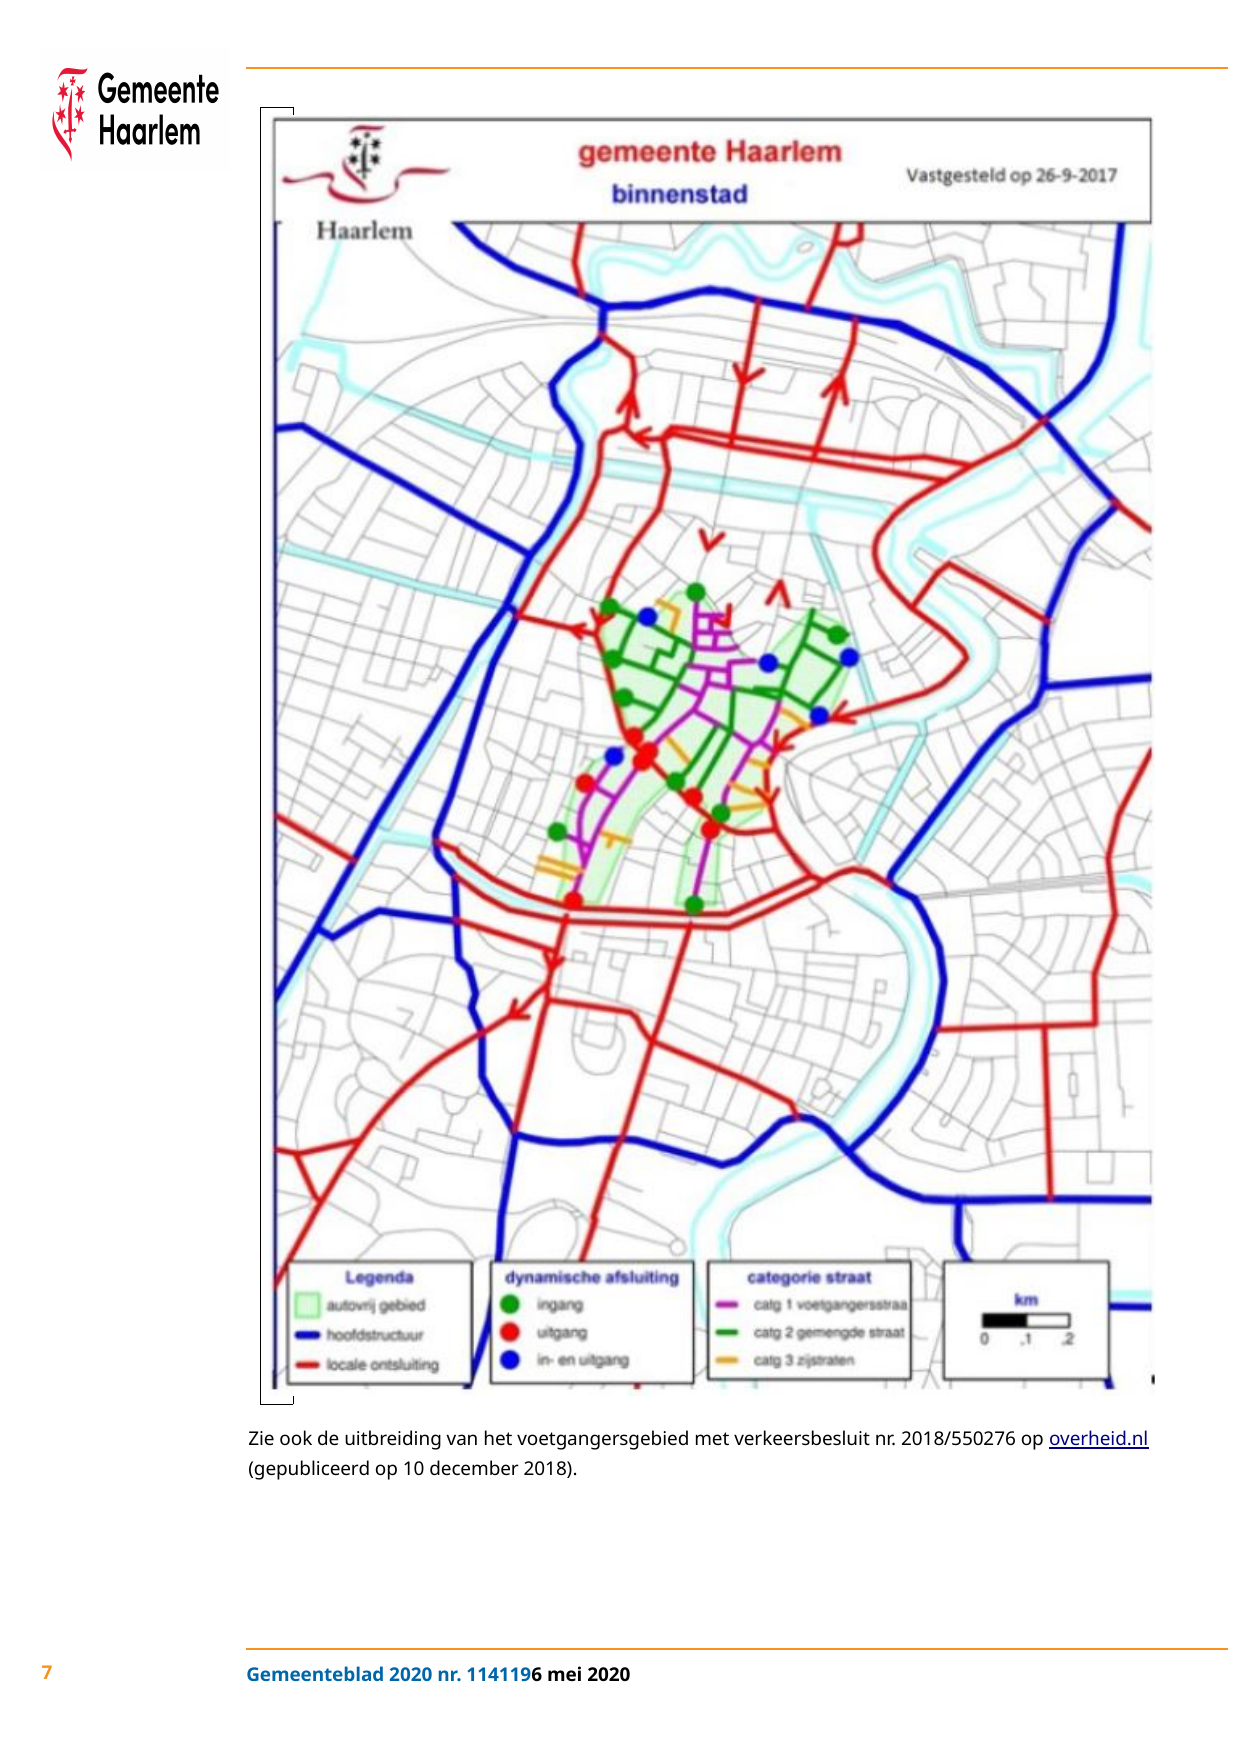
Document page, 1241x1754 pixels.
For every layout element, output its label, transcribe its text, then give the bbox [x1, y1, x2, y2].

picture [41, 47, 231, 172]
text Zie ook de uitbreiding van het voetgangersgebied met verkeersbesluit nr. 2018/550276 op overheid.nl (gepubliceerd op 10 december 2018). [248, 1426, 1152, 1481]
picture [268, 115, 1155, 1396]
